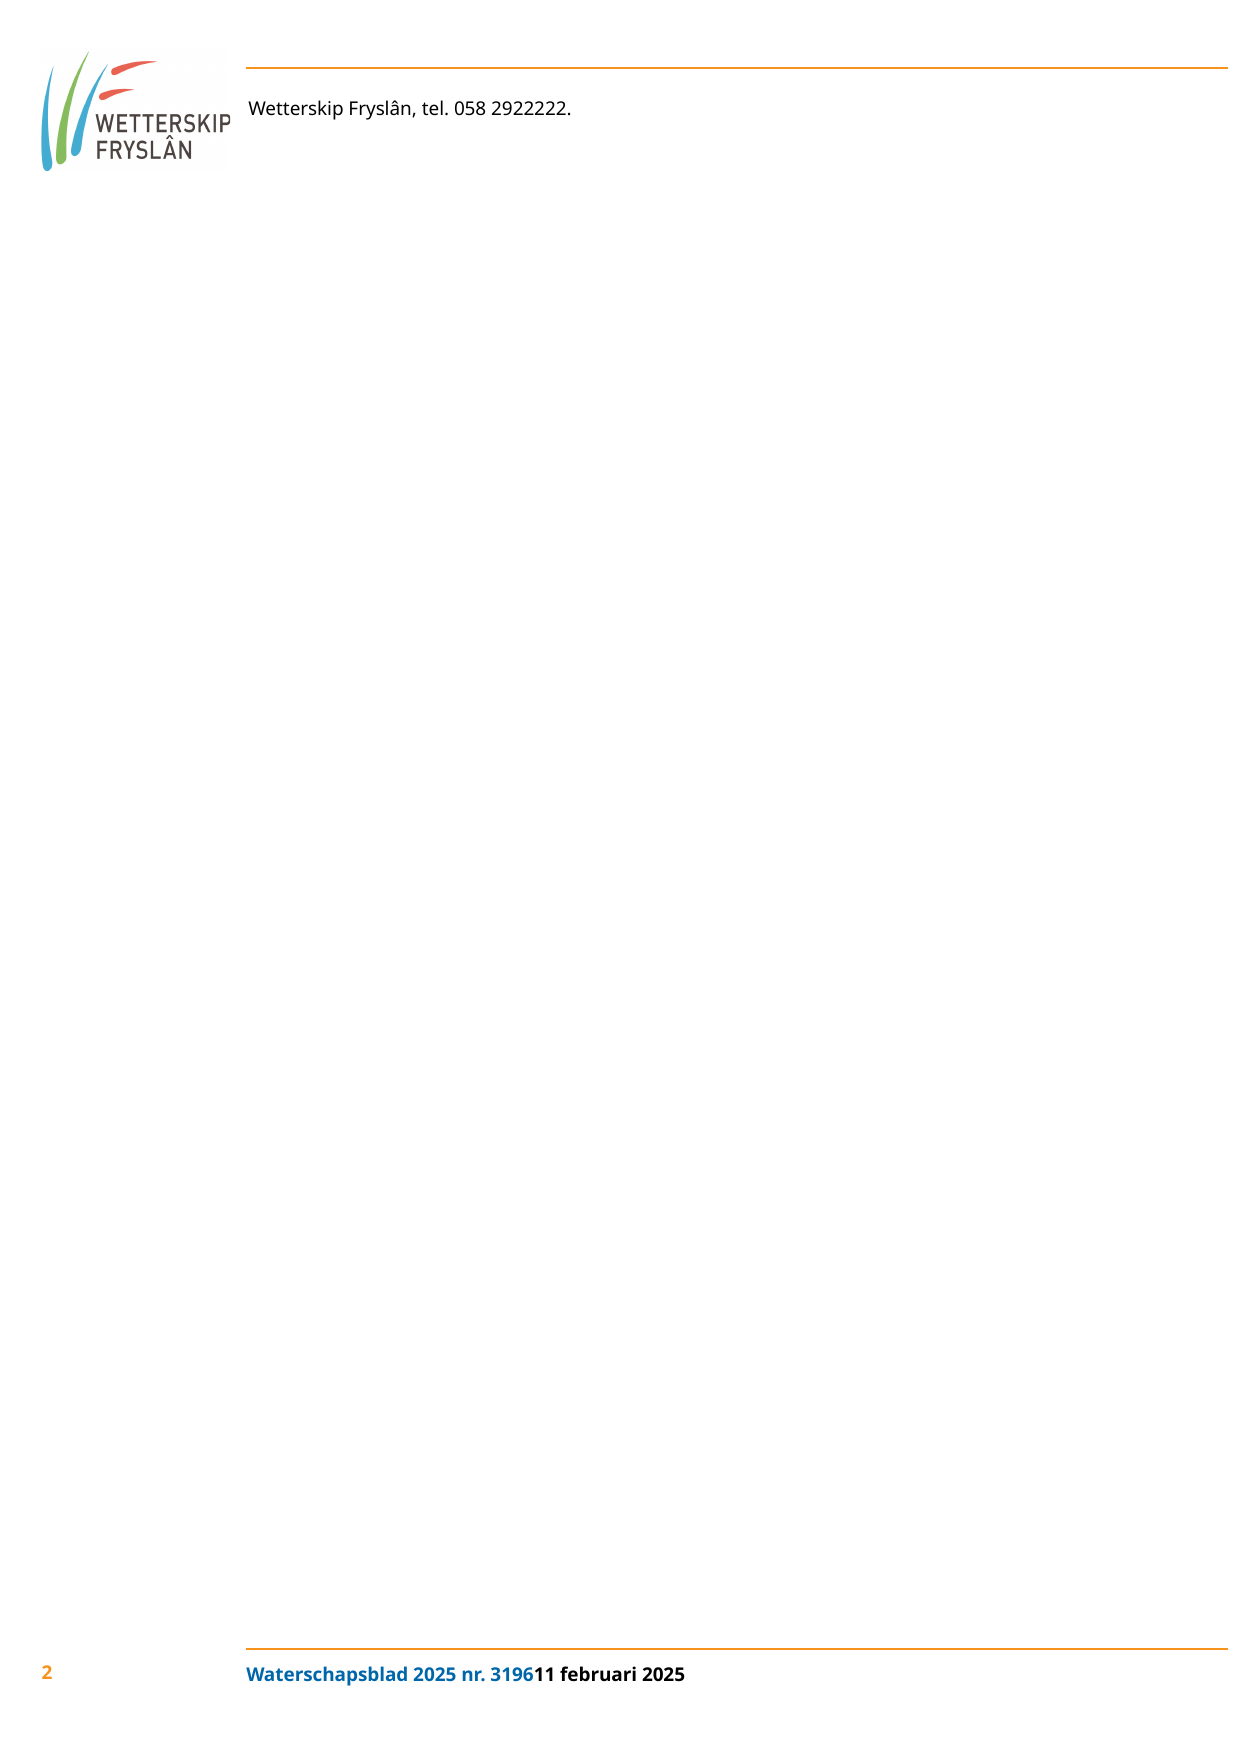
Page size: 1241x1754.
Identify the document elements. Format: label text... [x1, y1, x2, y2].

picture [41, 47, 231, 172]
text Wetterskip Fryslân, tel. 058 2922222. [248, 95, 1152, 121]
